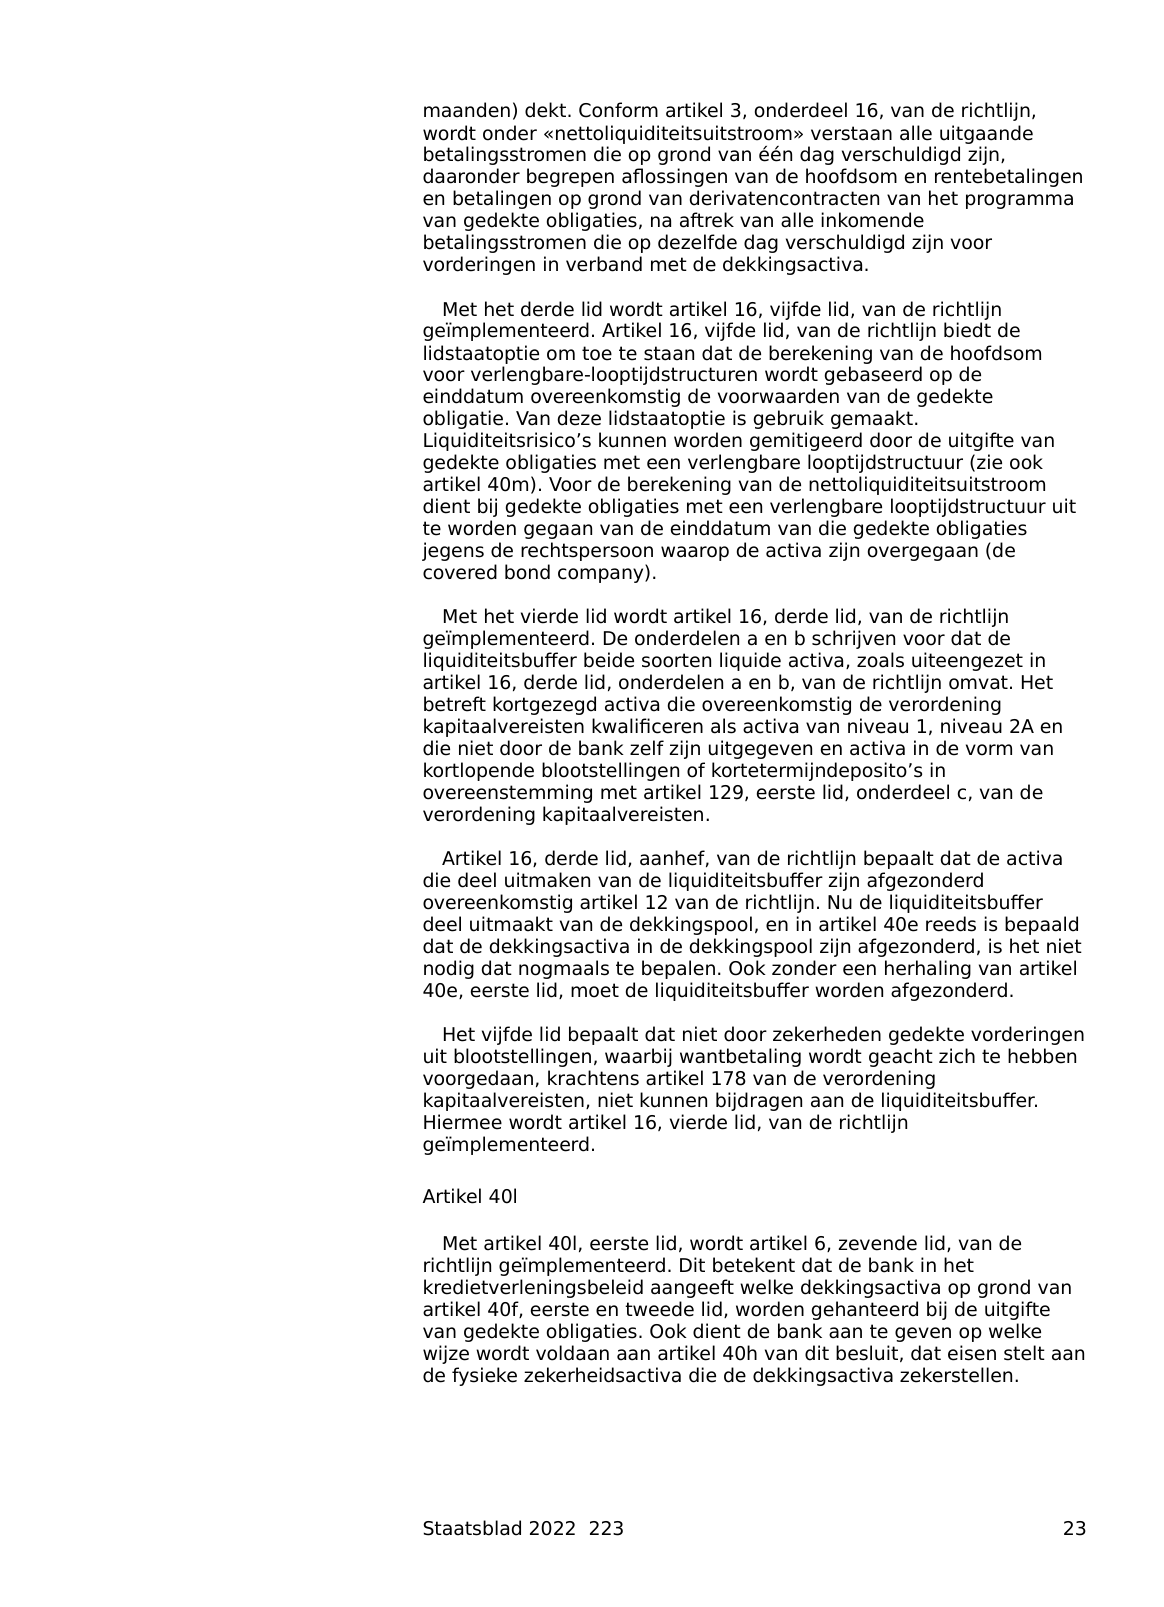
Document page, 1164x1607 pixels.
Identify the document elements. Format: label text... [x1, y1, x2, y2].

text Met artikel 40l, eerste lid, wordt artikel 6, zevende lid, van de richtlijn geïmplementeerd. Dit betekent dat de bank in het kredietverleningsbeleid aangeeft welke dekkingsactiva op grond van artikel 40f, eerste en tweede lid, worden gehanteerd bij de uitgifte van gedekte obligaties. Ook dient de bank aan te geven op welke wijze wordt voldaan aan artikel 40h van dit besluit, dat eisen stelt aan de fysieke zekerheidsactiva die de dekkingsactiva zekerstellen. [422, 1233, 1087, 1387]
text Met het vierde lid wordt artikel 16, derde lid, van de richtlijn geïmplementeerd. De onderdelen a en b schrijven voor dat de liquiditeitsbuffer beide soorten liquide activa, zoals uiteengezet in artikel 16, derde lid, onderdelen a en b, van de richtlijn omvat. Het betreft kortgezegd activa die overeenkomstig de verordening kapitaalvereisten kwalificeren als activa van niveau 1, niveau 2A en die niet door de bank zelf zijn uitgegeven en activa in de vorm van kortlopende blootstellingen of kortetermijndeposito’s in overeenstemming met artikel 129, eerste lid, onderdeel c, van de verordening kapitaalvereisten. [422, 606, 1087, 826]
text Het vijfde lid bepaalt dat niet door zekerheden gedekte vorderingen uit blootstellingen, waarbij wantbetaling wordt geacht zich te hebben voorgedaan, krachtens artikel 178 van de verordening kapitaalvereisten, niet kunnen bijdragen aan de liquiditeitsbuffer. Hiermee wordt artikel 16, vierde lid, van de richtlijn geïmplementeerd. [422, 1024, 1087, 1156]
text maanden) dekt. Conform artikel 3, onderdeel 16, van de richtlijn, wordt onder «nettoliquiditeitsuitstroom» verstaan alle uitgaande betalingsstromen die op grond van één dag verschuldigd zijn, daaronder begrepen aflossingen van de hoofdsom en rentebetalingen en betalingen op grond van derivatencontracten van het programma van gedekte obligaties, na aftrek van alle inkomende betalingsstromen die op dezelfde dag verschuldigd zijn voor vorderingen in verband met de dekkingsactiva. [422, 100, 1087, 276]
text Artikel 16, derde lid, aanhef, van de richtlijn bepaalt dat de activa die deel uitmaken van de liquiditeitsbuffer zijn afgezonderd overeenkomstig artikel 12 van de richtlijn. Nu de liquiditeitsbuffer deel uitmaakt van de dekkingspool, en in artikel 40e reeds is bepaald dat de dekkingsactiva in de dekkingspool zijn afgezonderd, is het niet nodig dat nogmaals te bepalen. Ook zonder een herhaling van artikel 40e, eerste lid, moet de liquiditeitsbuffer worden afgezonderd. [422, 848, 1087, 1002]
subtitle Artikel 40l [422, 1186, 1087, 1208]
text Met het derde lid wordt artikel 16, vijfde lid, van de richtlijn geïmplementeerd. Artikel 16, vijfde lid, van de richtlijn biedt de lidstaatoptie om toe te staan dat de berekening van de hoofdsom voor verlengbare-looptijdstructuren wordt gebaseerd op de einddatum overeenkomstig de voorwaarden van de gedekte obligatie. Van deze lidstaatoptie is gebruik gemaakt. Liquiditeitsrisico’s kunnen worden gemitigeerd door de uitgifte van gedekte obligaties met een verlengbare looptijdstructuur (zie ook artikel 40m). Voor de berekening van de nettoliquiditeitsuitstroom dient bij gedekte obligaties met een verlengbare looptijdstructuur uit te worden gegaan van de einddatum van die gedekte obligaties jegens de rechtspersoon waarop de activa zijn overgegaan (de covered bond company). [422, 298, 1087, 584]
